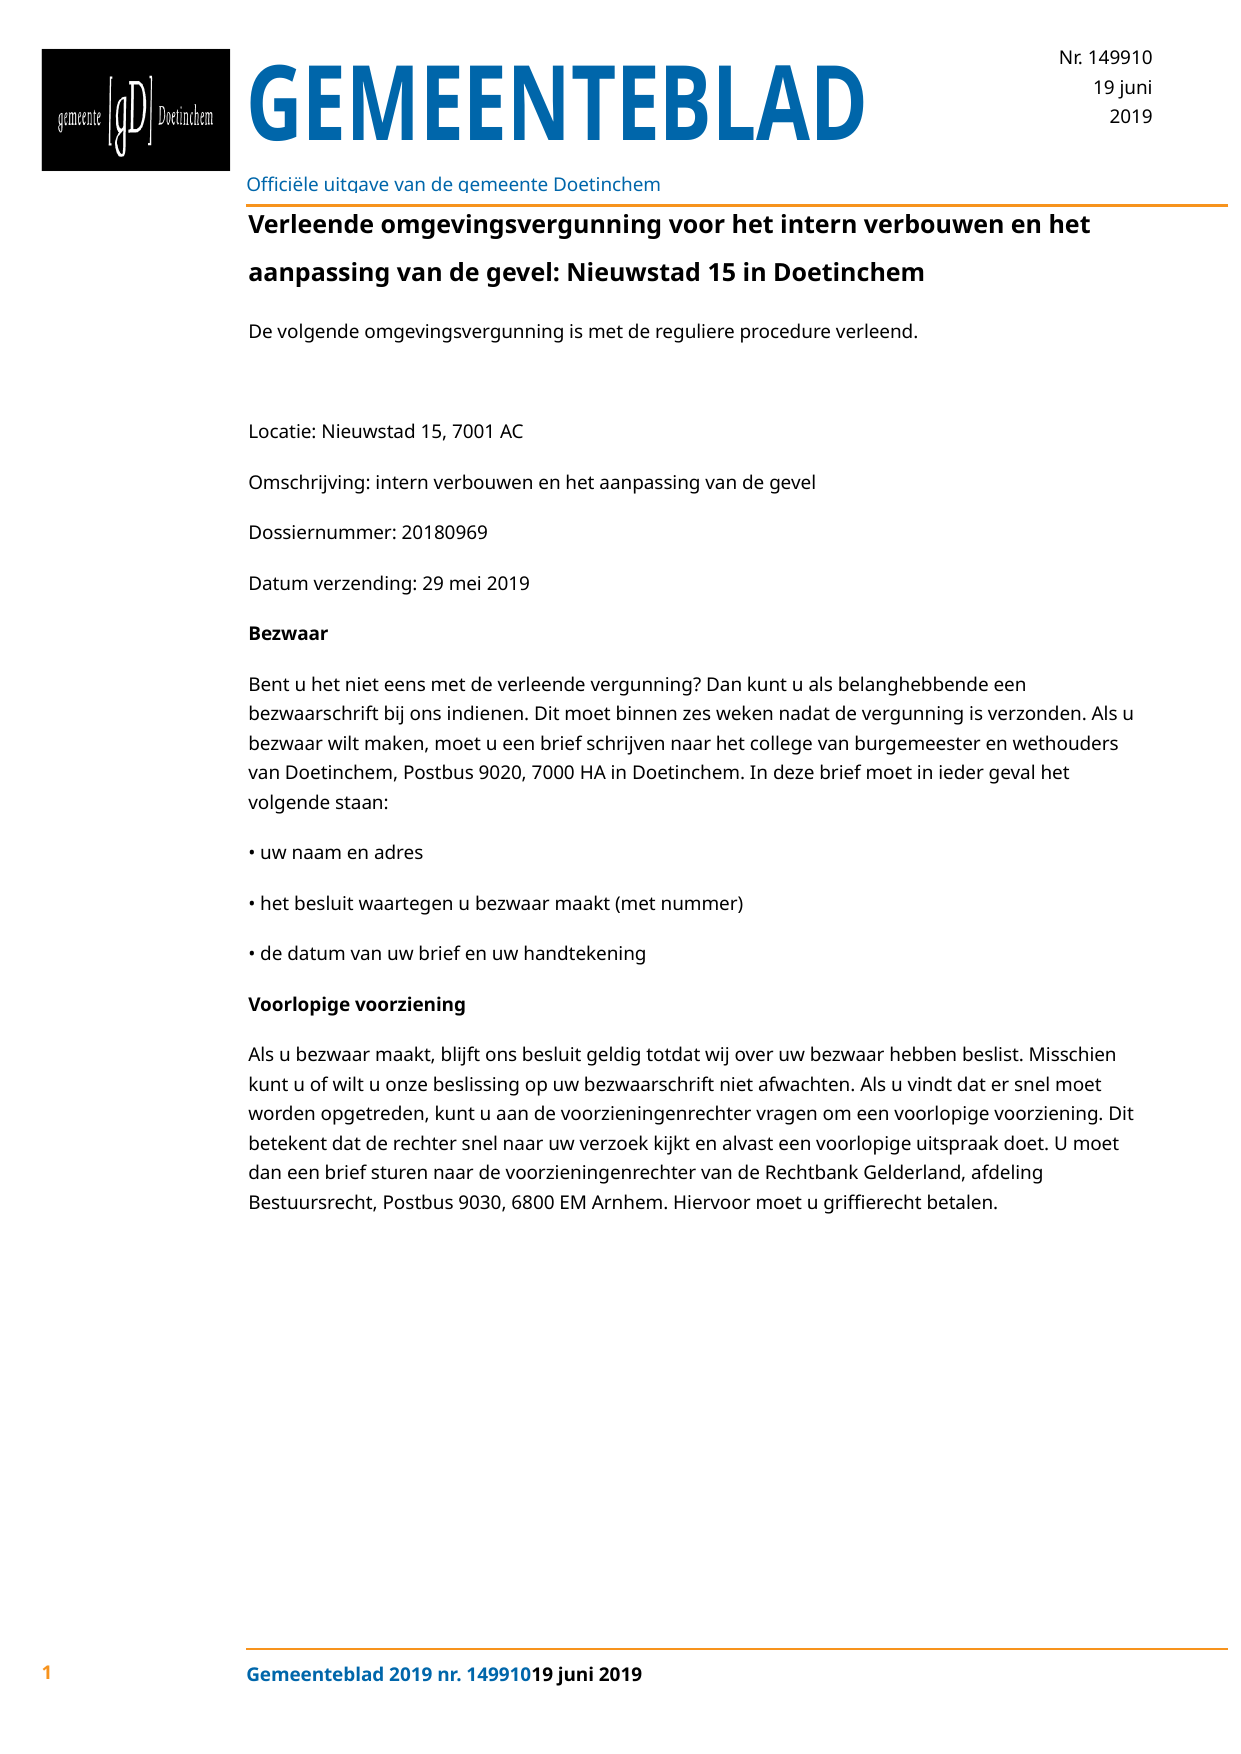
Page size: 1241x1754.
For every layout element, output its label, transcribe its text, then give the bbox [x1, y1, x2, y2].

text Als u bezwaar maakt, blijft ons besluit geldig totdat wij over uw bezwaar hebben beslist. Misschien kunt u of wilt u onze beslissing op uw bezwaarschrift niet afwachten. Als u vindt dat er snel moet worden opgetreden, kunt u aan de voorzieningenrechter vragen om een voorlopige voorziening. Dit betekent dat de rechter snel naar uw verzoek kijkt en alvast een voorlopige uitspraak doet. U moet dan een brief sturen naar de voorzieningenrechter van de Rechtbank Gelderland, afdeling Bestuursrecht, Postbus 9030, 6800 EM Arnhem. Hiervoor moet u griffierecht betalen. [248, 1041, 1152, 1215]
text • het besluit waartegen u bezwaar maakt (met nummer) [248, 890, 1152, 916]
text • de datum van uw brief en uw handtekening [248, 940, 1152, 966]
text Datum verzending: 29 mei 2019 [248, 570, 1152, 596]
text Locatie: Nieuwstad 15, 7001 AC [248, 419, 1152, 444]
text Dossiernummer: 20180969 [248, 519, 1152, 545]
text Bent u het niet eens met de verleende vergunning? Dan kunt u als belanghebbende een bezwaarschrift bij ons indienen. Dit moet binnen zes weken nadat de vergunning is verzonden. Als u bezwaar wilt maken, moet u een brief schrijven naar het college van burgemeester en wethouders van Doetinchem, Postbus 9020, 7000 HA in Doetinchem. In deze brief moet in ieder geval het volgende staan: [248, 671, 1152, 815]
text Voorlopige voorziening [248, 991, 1152, 1017]
text Verleende omgevingsvergunning voor het intern verbouwen en het aanpassing van de gevel: Nieuwstad 15 in Doetinchem [248, 207, 1152, 288]
text Bezwaar [248, 620, 1152, 646]
picture [41, 47, 231, 172]
text Omschrijving: intern verbouwen en het aanpassing van de gevel [248, 469, 1152, 495]
text • uw naam en adres [248, 839, 1152, 865]
text De volgende omgevingsvergunning is met de reguliere procedure verleend. [248, 318, 1152, 344]
